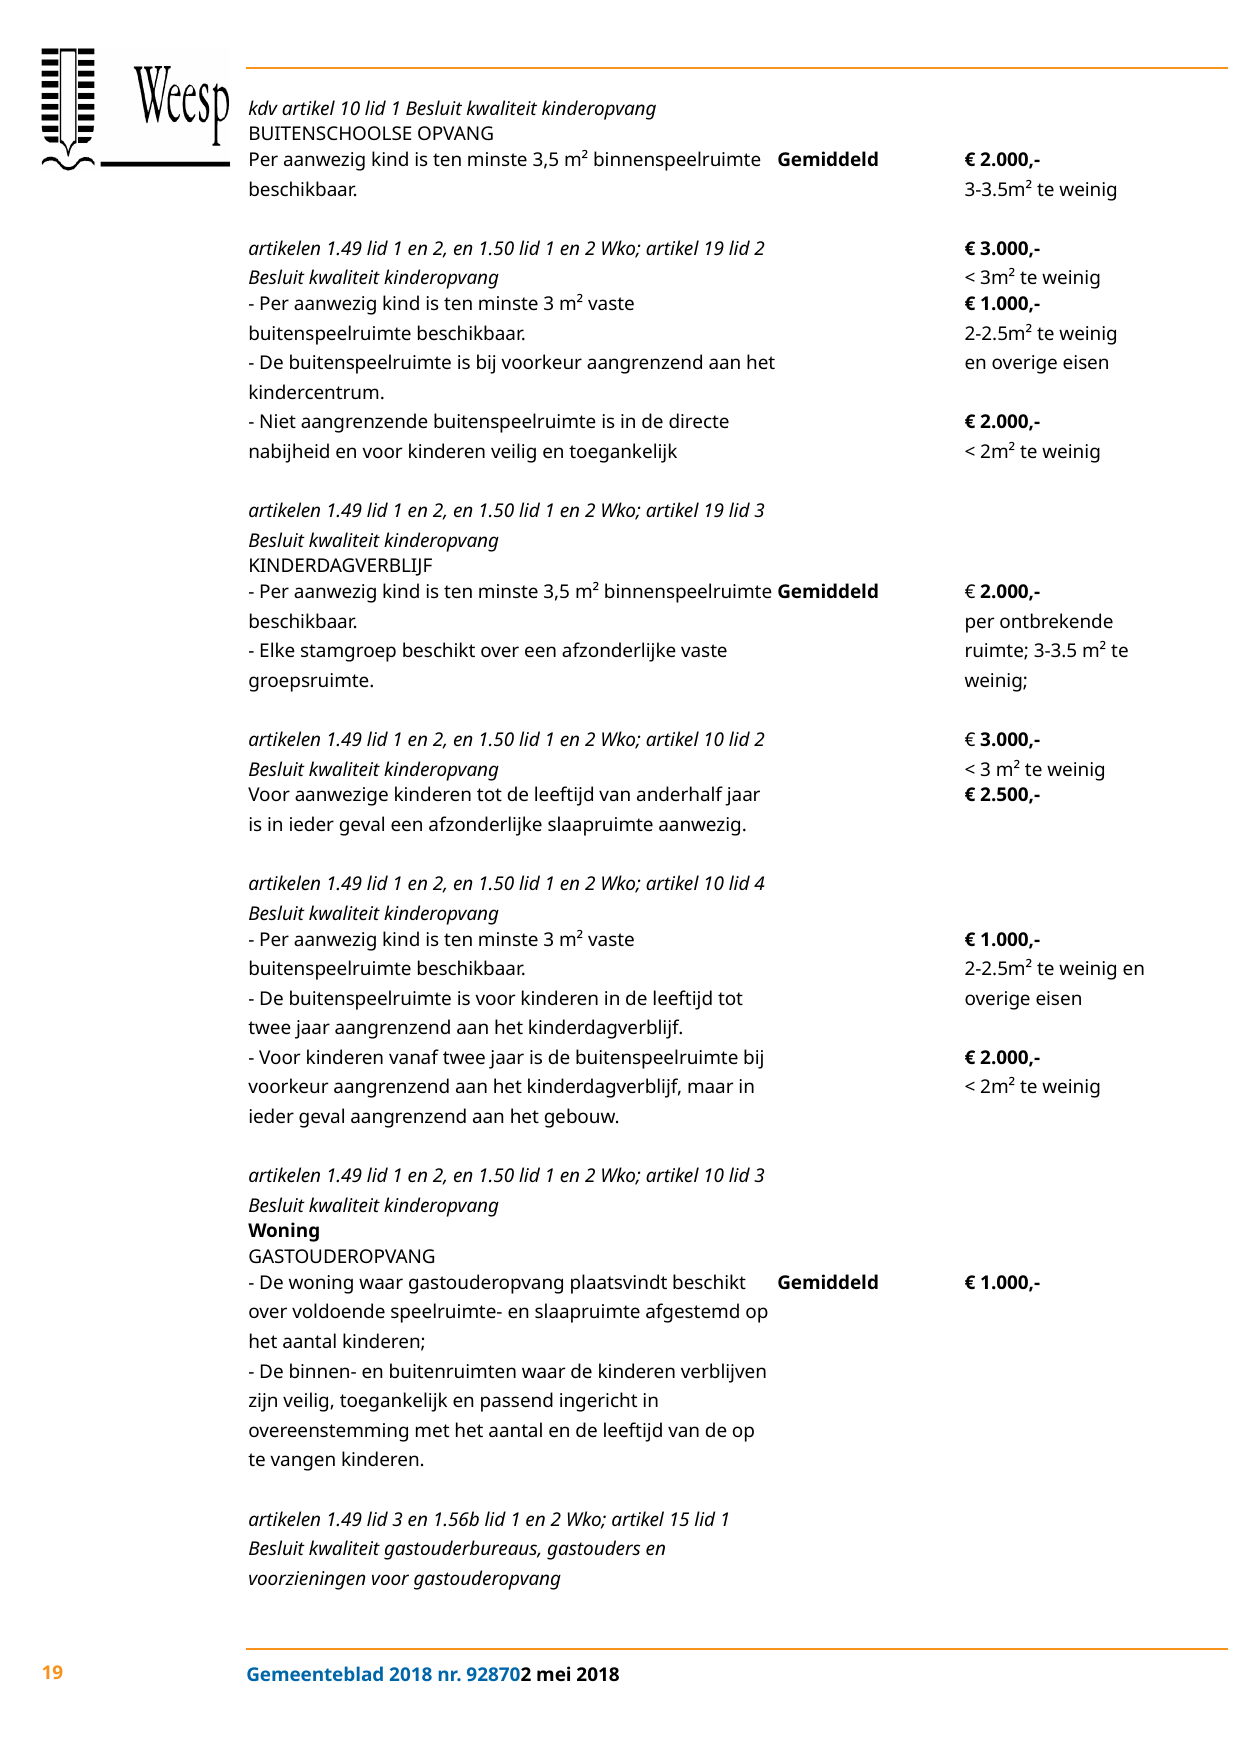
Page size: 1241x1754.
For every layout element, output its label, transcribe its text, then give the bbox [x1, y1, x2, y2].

table_cell kdv artikel 10 lid 1 Besluit kwaliteit kinderopvang [248, 95, 777, 121]
table_cell - De woning waar gastouderopvang plaatsvindt beschikt over voldoende speelruimte- en slaapruimte afgestemd op het aantal kinderen; - De binnen- en buitenruimten waar de kinderen verblijven zijn veilig, toegankelijk en passend ingericht in overeenstemming met het aantal en de leeftijd van de op te vangen kinderen. artikelen 1.49 lid 3 en 1.56b lid 1 en 2 Wko; artikel 15 lid 1 Besluit kwaliteit gastouderbureaus, gastouders en voorzieningen voor gastouderopvang [248, 1269, 777, 1591]
table_cell Woning [248, 1218, 1152, 1243]
table_cell - Per aanwezig kind is ten minste 3 m² vaste buitenspeelruimte beschikbaar. - De buitenspeelruimte is voor kinderen in de leeftijd tot twee jaar aangrenzend aan het kinderdagverblijf. - Voor kinderen vanaf twee jaar is de buitenspeelruimte bij voorkeur aangrenzend aan het kinderdagverblijf, maar in ieder geval aangrenzend aan het gebouw. artikelen 1.49 lid 1 en 2, en 1.50 lid 1 en 2 Wko; artikel 10 lid 3 Besluit kwaliteit kinderopvang [248, 926, 777, 1218]
table_cell Gemiddeld [777, 579, 964, 782]
table_cell KINDERDAGVERBLIJF [248, 553, 1152, 578]
table_cell [777, 290, 964, 553]
picture [41, 47, 231, 172]
table_cell € 1.000,- 2-2.5m² te weinig en overige eisen € 2.000,- < 2m² te weinig [964, 290, 1152, 553]
table_cell GASTOUDEROPVANG [248, 1244, 1152, 1269]
table_cell [777, 782, 964, 926]
table_cell [777, 926, 964, 1218]
table_cell Per aanwezig kind is ten minste 3,5 m² binnenspeelruimte beschikbaar. artikelen 1.49 lid 1 en 2, en 1.50 lid 1 en 2 Wko; artikel 19 lid 2 Besluit kwaliteit kinderopvang [248, 146, 777, 290]
table_cell € 2.000,- per ontbrekende ruimte; 3-3.5 m² te weinig; € 3.000,- < 3 m² te weinig [964, 579, 1152, 782]
table_cell [777, 95, 964, 121]
table_cell BUITENSCHOOLSE OPVANG [248, 121, 1152, 146]
table_cell € 1.000,- 2-2.5m² te weinig en overige eisen € 2.000,- < 2m² te weinig [964, 926, 1152, 1218]
table_cell € 2.000,- 3-3.5m² te weinig € 3.000,- < 3m² te weinig [964, 146, 1152, 290]
table_cell Voor aanwezige kinderen tot de leeftijd van anderhalf jaar is in ieder geval een afzonderlijke slaapruimte aanwezig. artikelen 1.49 lid 1 en 2, en 1.50 lid 1 en 2 Wko; artikel 10 lid 4 Besluit kwaliteit kinderopvang [248, 782, 777, 926]
table_cell Gemiddeld [777, 146, 964, 290]
table_cell € 1.000,- [964, 1269, 1152, 1591]
table_cell - Per aanwezig kind is ten minste 3,5 m² binnenspeelruimte beschikbaar. - Elke stamgroep beschikt over een afzonderlijke vaste groepsruimte. artikelen 1.49 lid 1 en 2, en 1.50 lid 1 en 2 Wko; artikel 10 lid 2 Besluit kwaliteit kinderopvang [248, 579, 777, 782]
table_cell [964, 95, 1152, 121]
table_cell € 2.500,- [964, 782, 1152, 926]
table_cell - Per aanwezig kind is ten minste 3 m² vaste buitenspeelruimte beschikbaar. - De buitenspeelruimte is bij voorkeur aangrenzend aan het kindercentrum. - Niet aangrenzende buitenspeelruimte is in de directe nabijheid en voor kinderen veilig en toegankelijk artikelen 1.49 lid 1 en 2, en 1.50 lid 1 en 2 Wko; artikel 19 lid 3 Besluit kwaliteit kinderopvang [248, 290, 777, 553]
table_cell Gemiddeld [777, 1269, 964, 1591]
